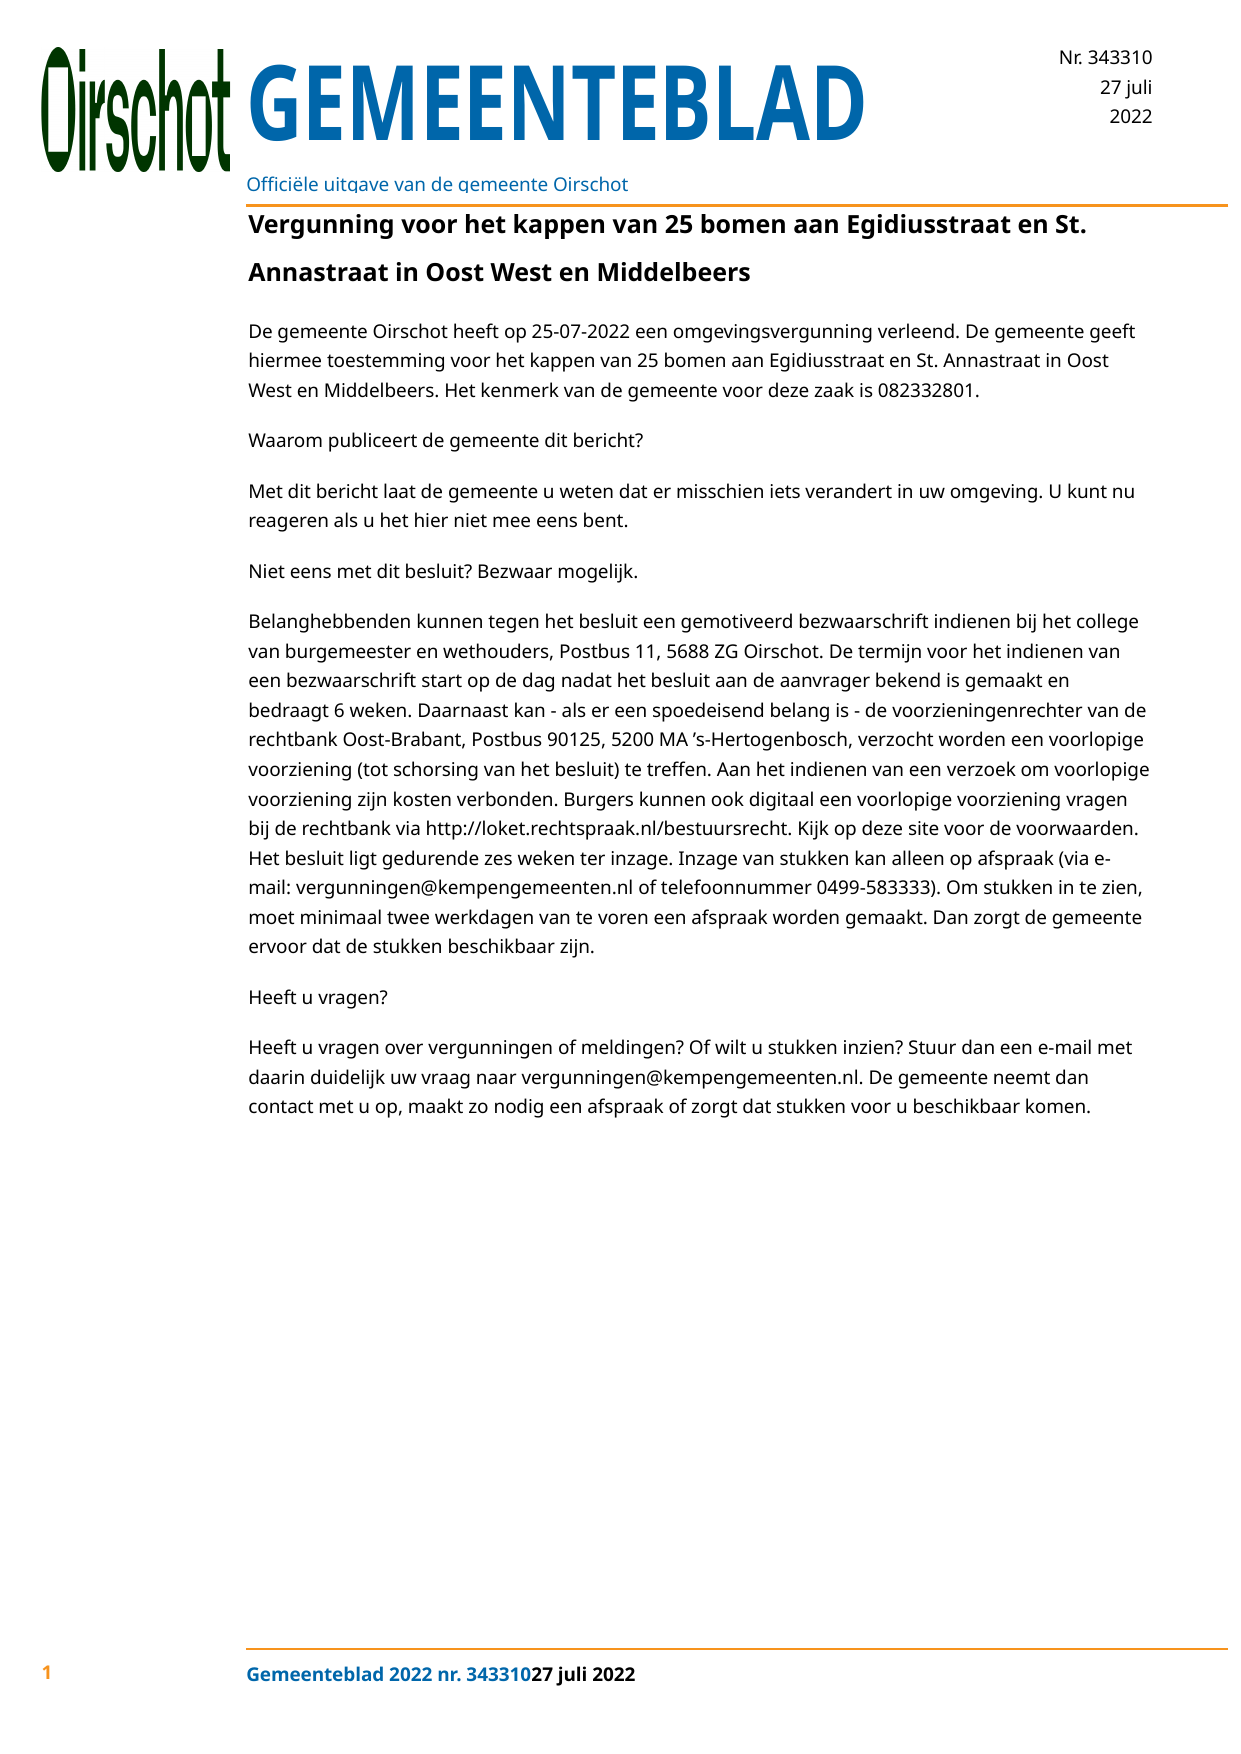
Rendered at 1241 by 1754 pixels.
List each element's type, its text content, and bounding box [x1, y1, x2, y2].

text Niet eens met dit besluit? Bezwaar mogelijk. [248, 558, 1152, 584]
text Heeft u vragen over vergunningen of meldingen? Of wilt u stukken inzien? Stuur dan een e-mail met daarin duidelijk uw vraag naar vergunningen@kempengemeenten.nl. De gemeente neemt dan contact met u op, maakt zo nodig een afspraak of zorgt dat stukken voor u beschikbaar komen. [248, 1034, 1152, 1119]
picture [41, 47, 231, 172]
text Met dit bericht laat de gemeente u weten dat er misschien iets verandert in uw omgeving. U kunt nu reageren als u het hier niet mee eens bent. [248, 478, 1152, 533]
text De gemeente Oirschot heeft op 25-07-2022 een omgevingsvergunning verleend. De gemeente geeft hiermee toestemming voor het kappen van 25 bomen aan Egidiusstraat en St. Annastraat in Oost West en Middelbeers. Het kenmerk van de gemeente voor deze zaak is 082332801. [248, 318, 1152, 403]
text Vergunning voor het kappen van 25 bomen aan Egidiusstraat en St. Annastraat in Oost West en Middelbeers [248, 207, 1152, 288]
text Waarom publiceert de gemeente dit bericht? [248, 427, 1152, 453]
text Belanghebbenden kunnen tegen het besluit een gemotiveerd bezwaarschrift indienen bij het college van burgemeester en wethouders, Postbus 11, 5688 ZG Oirschot. De termijn voor het indienen van een bezwaarschrift start op de dag nadat het besluit aan de aanvrager bekend is gemaakt en bedraagt 6 weken. Daarnaast kan - als er een spoedeisend belang is - de voorzieningenrechter van de rechtbank Oost-Brabant, Postbus 90125, 5200 MA ’s-Hertogenbosch, verzocht worden een voorlopige voorziening (tot schorsing van het besluit) te treffen. Aan het indienen van een verzoek om voorlopige voorziening zijn kosten verbonden. Burgers kunnen ook digitaal een voorlopige voorziening vragen bij de rechtbank via http://loket.rechtspraak.nl/bestuursrecht. Kijk op deze site voor de voorwaarden. Het besluit ligt gedurende zes weken ter inzage. Inzage van stukken kan alleen op afspraak (via e-mail: vergunningen@kempengemeenten.nl of telefoonnummer 0499-583333). Om stukken in te zien, moet minimaal twee werkdagen van te voren een afspraak worden gemaakt. Dan zorgt de gemeente ervoor dat de stukken beschikbaar zijn. [248, 608, 1152, 959]
text Heeft u vragen? [248, 984, 1152, 1010]
